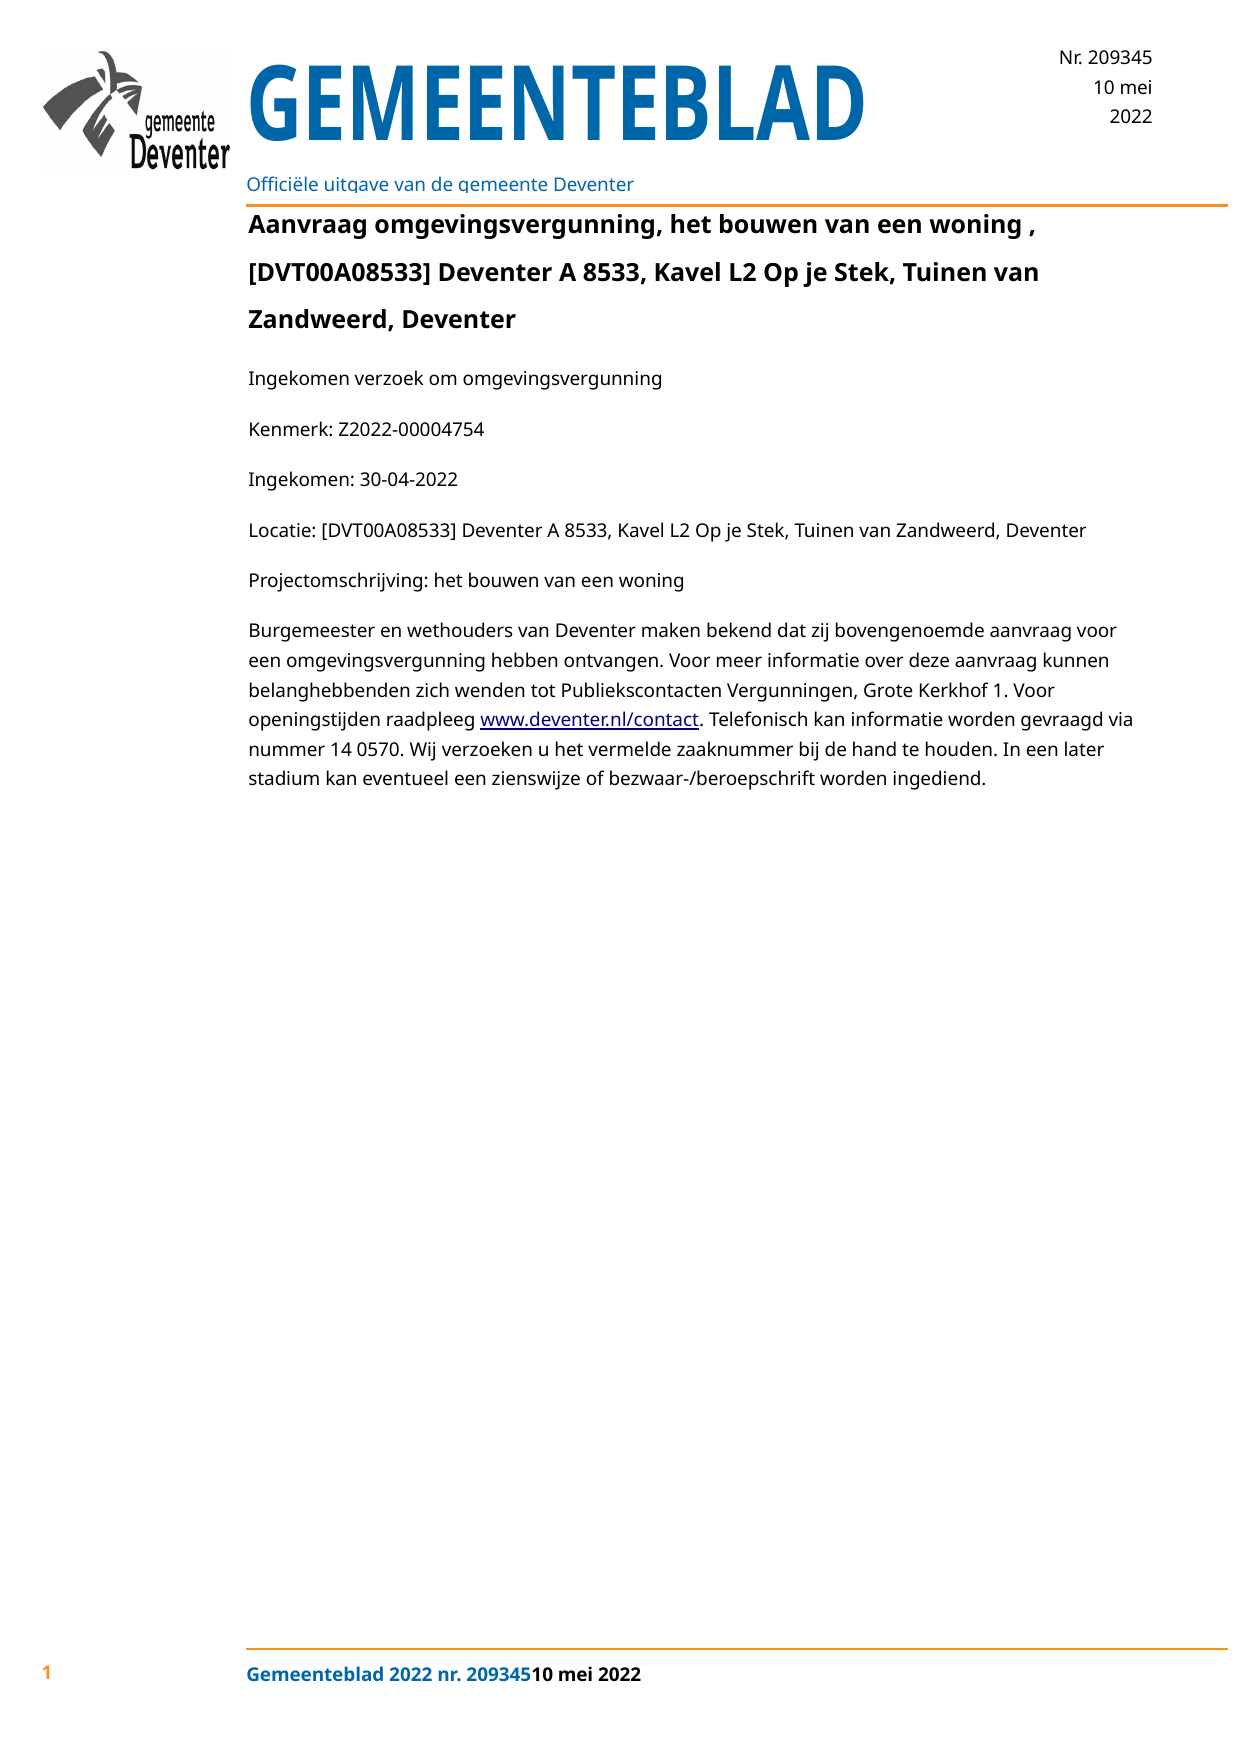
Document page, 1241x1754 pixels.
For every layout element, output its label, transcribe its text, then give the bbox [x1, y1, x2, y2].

picture [41, 47, 231, 172]
text Projectomschrijving: het bouwen van een woning [248, 567, 1152, 593]
text Kenmerk: Z2022-00004754 [248, 416, 1152, 442]
text Burgemeester en wethouders van Deventer maken bekend dat zij bovengenoemde aanvraag voor een omgevingsvergunning hebben ontvangen. Voor meer informatie over deze aanvraag kunnen belanghebbenden zich wenden tot Publiekscontacten Vergunningen, Grote Kerkhof 1. Voor openingstijden raadpleeg www.deventer.nl/contact. Telefonisch kan informatie worden gevraagd via nummer 14 0570. Wij verzoeken u het vermelde zaaknummer bij de hand te houden. In een later stadium kan eventueel een zienswijze of bezwaar-/beroepschrift worden ingediend. [248, 618, 1152, 791]
text Ingekomen: 30-04-2022 [248, 466, 1152, 492]
text Aanvraag omgevingsvergunning, het bouwen van een woning , [DVT00A08533] Deventer A 8533, Kavel L2 Op je Stek, Tuinen van Zandweerd, Deventer [248, 207, 1152, 336]
text Locatie: [DVT00A08533] Deventer A 8533, Kavel L2 Op je Stek, Tuinen van Zandweerd, Deventer [248, 517, 1152, 542]
text Ingekomen verzoek om omgevingsvergunning [248, 366, 1152, 391]
